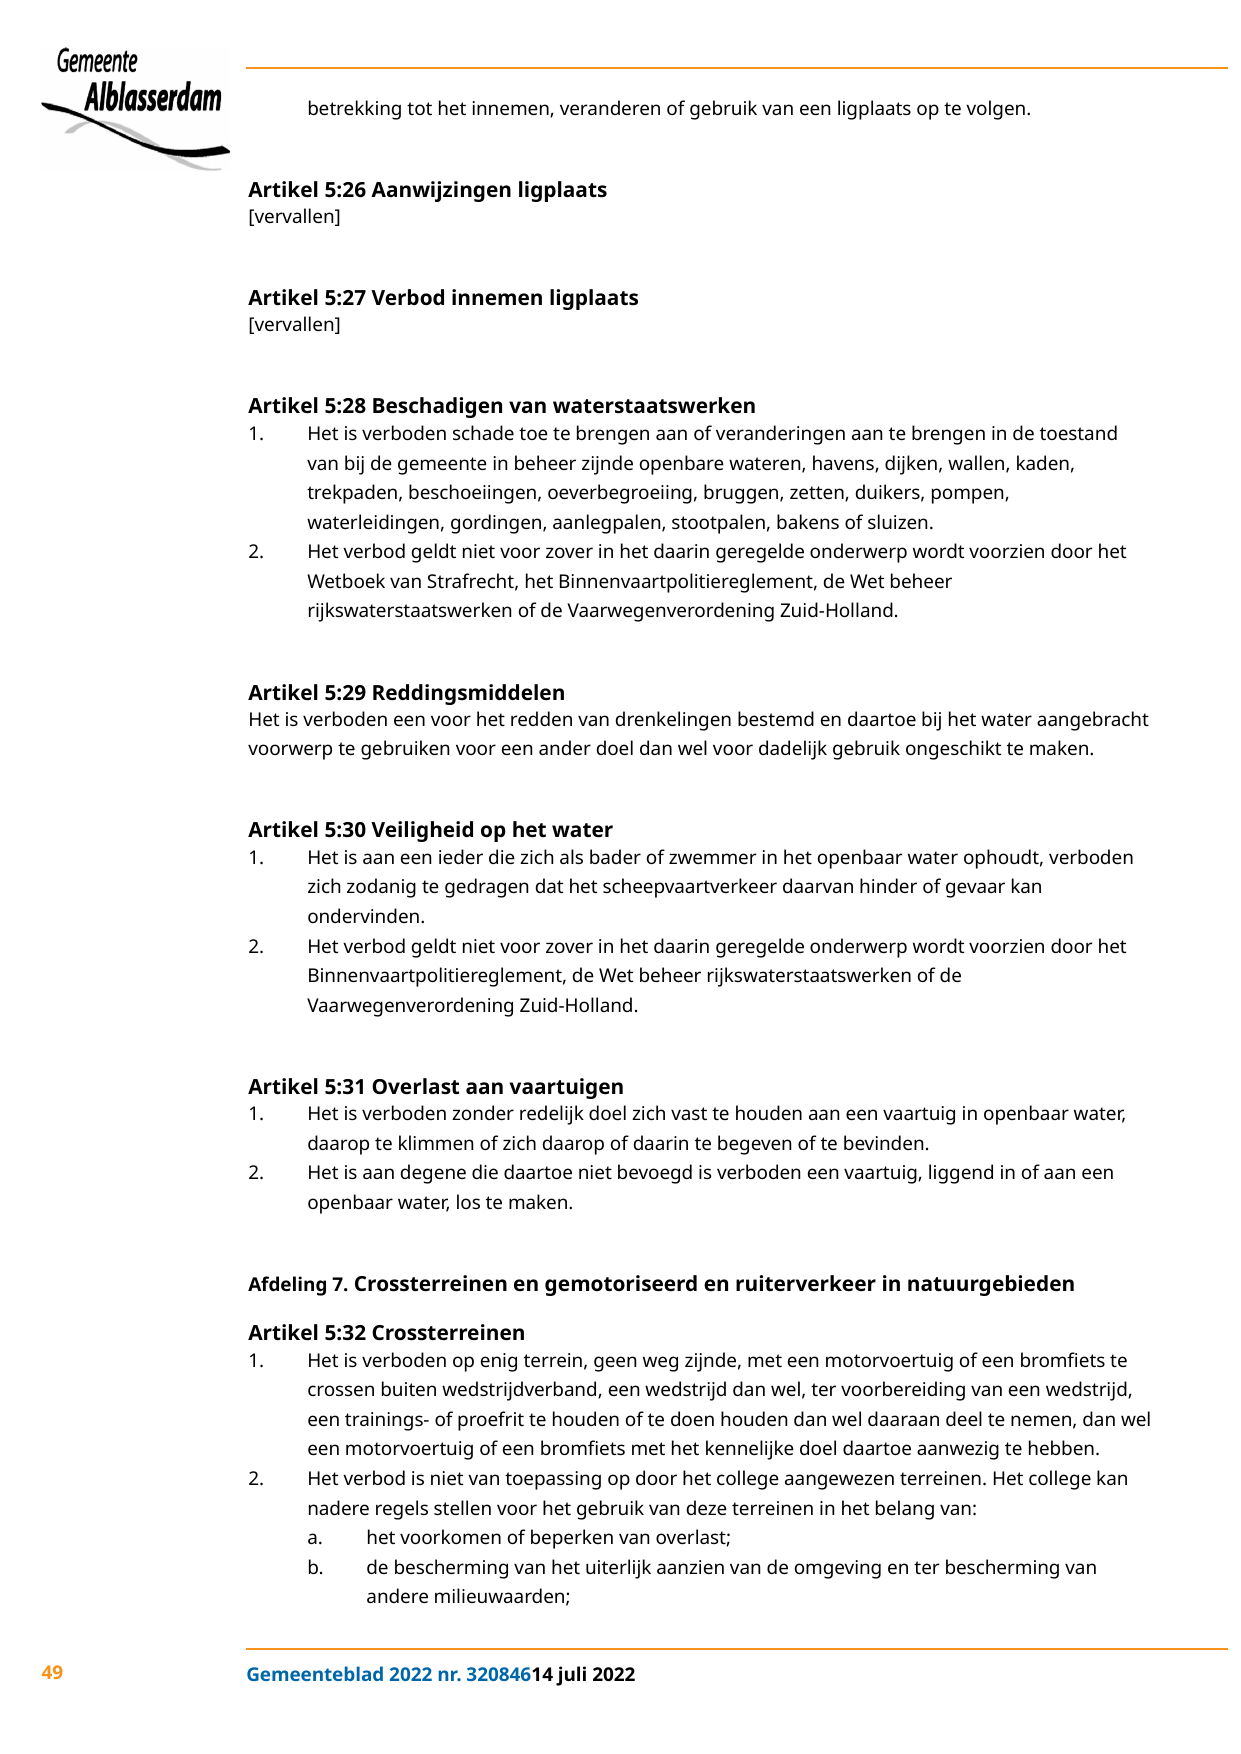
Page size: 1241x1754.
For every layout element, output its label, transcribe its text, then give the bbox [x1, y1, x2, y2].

text [vervallen] [248, 312, 1152, 337]
text Artikel 5:32 Crossterreinen [248, 1318, 1152, 1347]
text Artikel 5:30 Veiligheid op het water [248, 816, 1152, 844]
list Het verbod geldt niet voor zover in het daarin geregelde onderwerp wordt voorzien door het Binnenvaartpolitiereglement, de Wet beheer rijkswaterstaatswerken of de Vaarwegenverordening Zuid-Holland. [248, 933, 1152, 1018]
picture [41, 47, 231, 172]
list Het is aan degene die daartoe niet bevoegd is verboden een vaartuig, liggend in of aan een openbaar water, los te maken. [248, 1159, 1152, 1215]
text Het is verboden een voor het redden van drenkelingen bestemd en daartoe bij het water aangebracht voorwerp te gebruiken voor een ander doel dan wel voor dadelijk gebruik ongeschikt te maken. [248, 706, 1152, 761]
text Artikel 5:26 Aanwijzingen ligplaats [248, 175, 1152, 203]
list Het is verboden op enig terrein, geen weg zijnde, met een motorvoertuig of een bromfiets te crossen buiten wedstrijdverband, een wedstrijd dan wel, ter voorbereiding van een wedstrijd, een trainings- of proefrit te houden of te doen houden dan wel daaraan deel te nemen, dan wel een motorvoertuig of een bromfiets met het kennelijke doel daartoe aanwezig te hebben. [248, 1347, 1152, 1461]
list betrekking tot het innemen, veranderen of gebruik van een ligplaats op te volgen. [248, 95, 1152, 121]
text Artikel 5:31 Overlast aan vaartuigen [248, 1072, 1152, 1100]
list Het is verboden schade toe te brengen aan of veranderingen aan te brengen in de toestand van bij de gemeente in beheer zijnde openbare wateren, havens, dijken, wallen, kaden, trekpaden, beschoeiingen, oeverbegroeiing, bruggen, zetten, duikers, pompen, waterleidingen, gordingen, aanlegpalen, stootpalen, bakens of sluizen. [248, 420, 1152, 534]
text Artikel 5:29 Reddingsmiddelen [248, 678, 1152, 706]
list Het is aan een ieder die zich als bader of zwemmer in het openbaar water ophoudt, verboden zich zodanig te gedragen dat het scheepvaartverkeer daarvan hinder of gevaar kan ondervinden. [248, 844, 1152, 929]
text [vervallen] [248, 203, 1152, 229]
text Artikel 5:27 Verbod innemen ligplaats [248, 283, 1152, 312]
list de bescherming van het uiterlijk aanzien van de omgeving en ter bescherming van andere milieuwaarden; [307, 1554, 1152, 1609]
list Het verbod geldt niet voor zover in het daarin geregelde onderwerp wordt voorzien door het Wetboek van Strafrecht, het Binnenvaartpolitiereglement, de Wet beheer rijkswaterstaatswerken of de Vaarwegenverordening Zuid-Holland. [248, 538, 1152, 623]
list Het is verboden zonder redelijk doel zich vast te houden aan een vaartuig in openbaar water, daarop te klimmen of zich daarop of daarin te begeven of te bevinden. [248, 1100, 1152, 1156]
list het voorkomen of beperken van overlast; [307, 1524, 1152, 1550]
text Artikel 5:28 Beschadigen van waterstaatswerken [248, 392, 1152, 420]
text Afdeling 7. Crossterreinen en gemotoriseerd en ruiterverkeer in natuurgebieden [248, 1269, 1152, 1297]
list Het verbod is niet van toepassing op door het college aangewezen terreinen. Het college kan nadere regels stellen voor het gebruik van deze terreinen in het belang van: [248, 1465, 1152, 1520]
